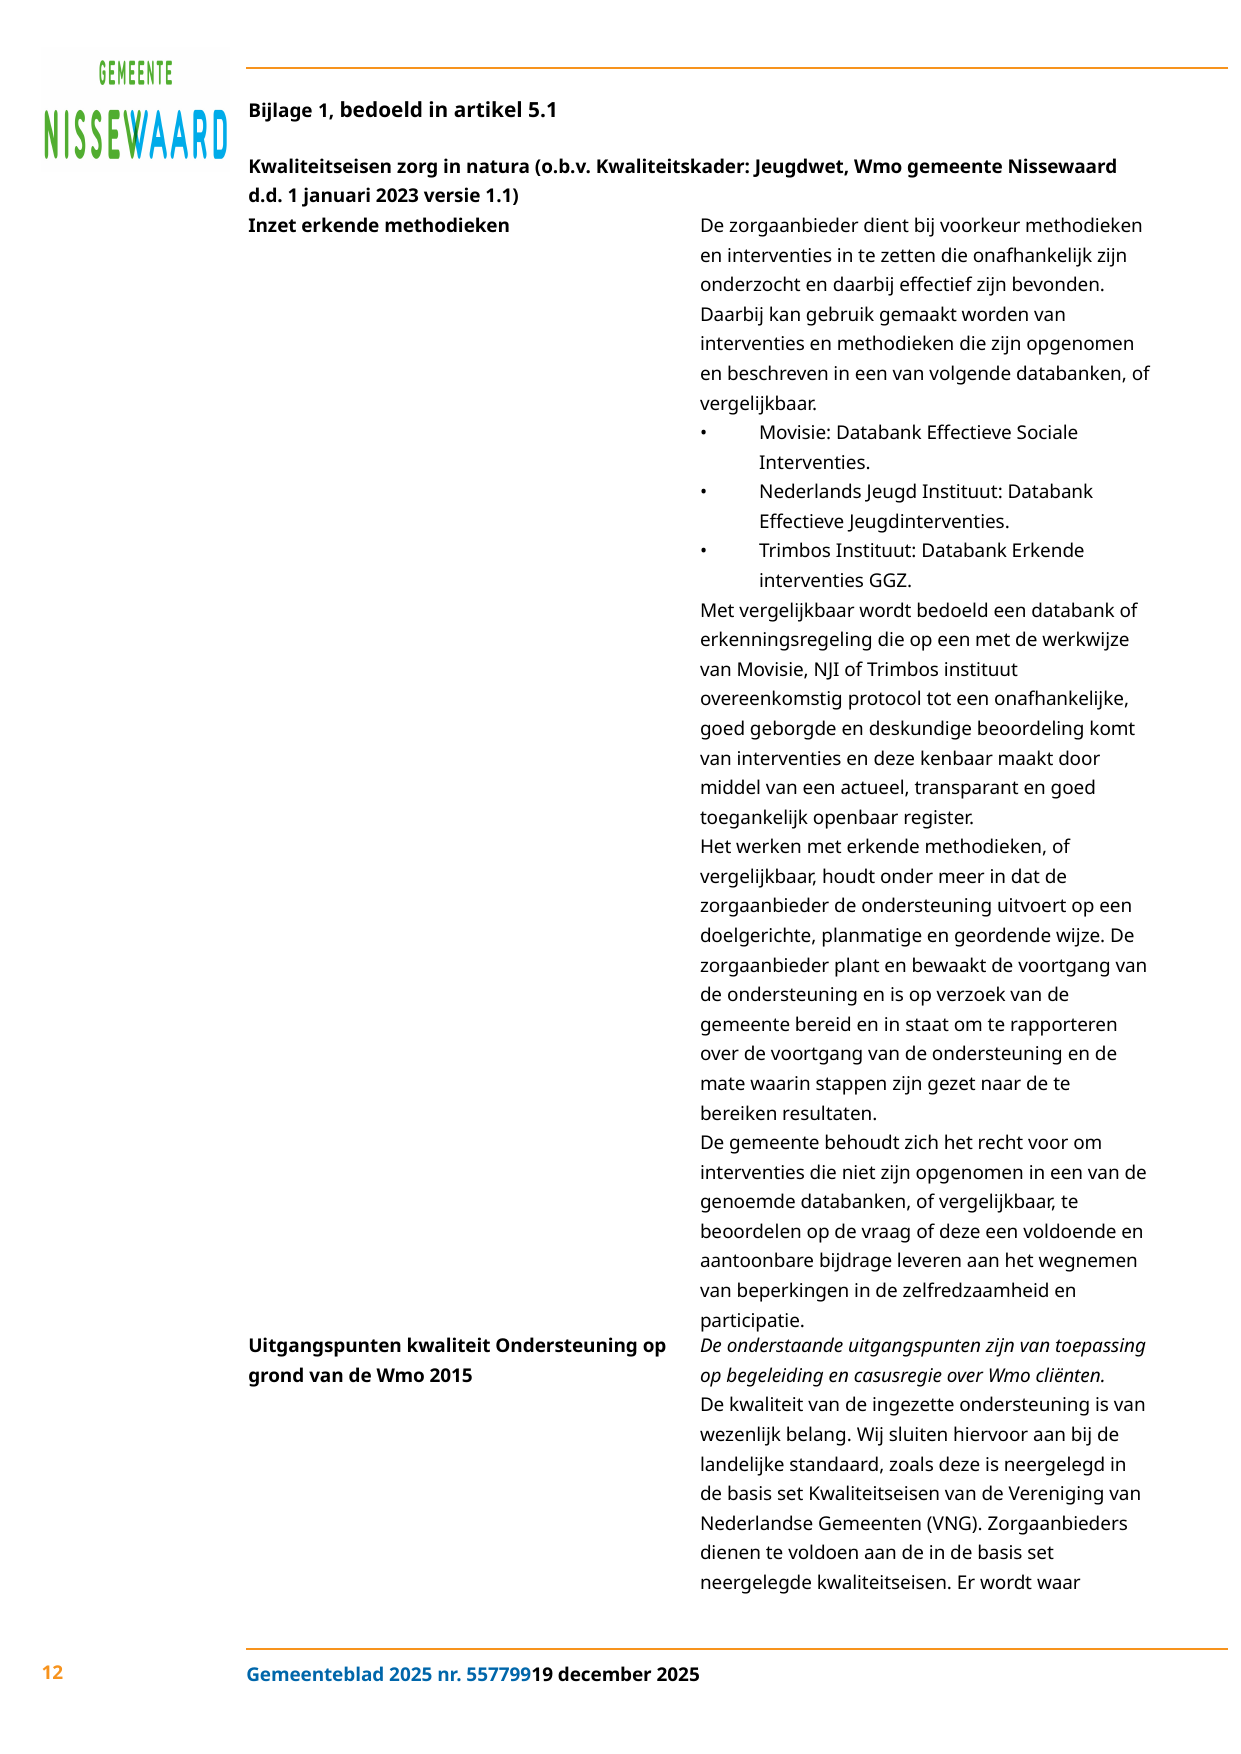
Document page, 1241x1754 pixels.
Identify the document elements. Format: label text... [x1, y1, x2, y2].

table_cell Uitgangspunten kwaliteit Ondersteuning op grond van de Wmo 2015 [248, 1333, 700, 1595]
text Bijlage 1, bedoeld in artikel 5.1 [248, 95, 1152, 123]
table_cell De onderstaande uitgangspunten zijn van toepassing op begeleiding en casusregie over Wmo cliënten. De kwaliteit van de ingezette ondersteuning is van wezenlijk belang. Wij sluiten hiervoor aan bij de landelijke standaard, zoals deze is neergelegd in de basis set Kwaliteitseisen van de Vereniging van Nederlandse Gemeenten (VNG). Zorgaanbieders dienen te voldoen aan de in de basis set neergelegde kwaliteitseisen. Er wordt waar [700, 1333, 1152, 1595]
picture [41, 47, 231, 172]
table_header De zorgaanbieder dient bij voorkeur methodieken en interventies in te zetten die onafhankelijk zijn onderzocht en daarbij effectief zijn bevonden. Daarbij kan gebruik gemaakt worden van interventies en methodieken die zijn opgenomen en beschreven in een van volgende databanken, of vergelijkbaar. Movisie: Databank Effectieve Sociale Interventies. Nederlands Jeugd Instituut: Databank Effectieve Jeugdinterventies. Trimbos Instituut: Databank Erkende interventies GGZ. Met vergelijkbaar wordt bedoeld een databank of erkenningsregeling die op een met de werkwijze van Movisie, NJI of Trimbos instituut overeenkomstig protocol tot een onafhankelijke, goed geborgde en deskundige beoordeling komt van interventies en deze kenbaar maakt door middel van een actueel, transparant en goed toegankelijk openbaar register. Het werken met erkende methodieken, of vergelijkbaar, houdt onder meer in dat de zorgaanbieder de ondersteuning uitvoert op een doelgerichte, planmatige en geordende wijze. De zorgaanbieder plant en bewaakt de voortgang van de ondersteuning en is op verzoek van de gemeente bereid en in staat om te rapporteren over de voortgang van de ondersteuning en de mate waarin stappen zijn gezet naar de te bereiken resultaten. De gemeente behoudt zich het recht voor om interventies die niet zijn opgenomen in een van de genoemde databanken, of vergelijkbaar, te beoordelen op de vraag of deze een voldoende en aantoonbare bijdrage leveren aan het wegnemen van beperkingen in de zelfredzaamheid en participatie. [700, 212, 1152, 1332]
table_header Inzet erkende methodieken [248, 212, 700, 1332]
text Kwaliteitseisen zorg in natura (o.b.v. Kwaliteitskader: Jeugdwet, Wmo gemeente Nissewaard d.d. 1 januari 2023 versie 1.1) [248, 153, 1152, 208]
